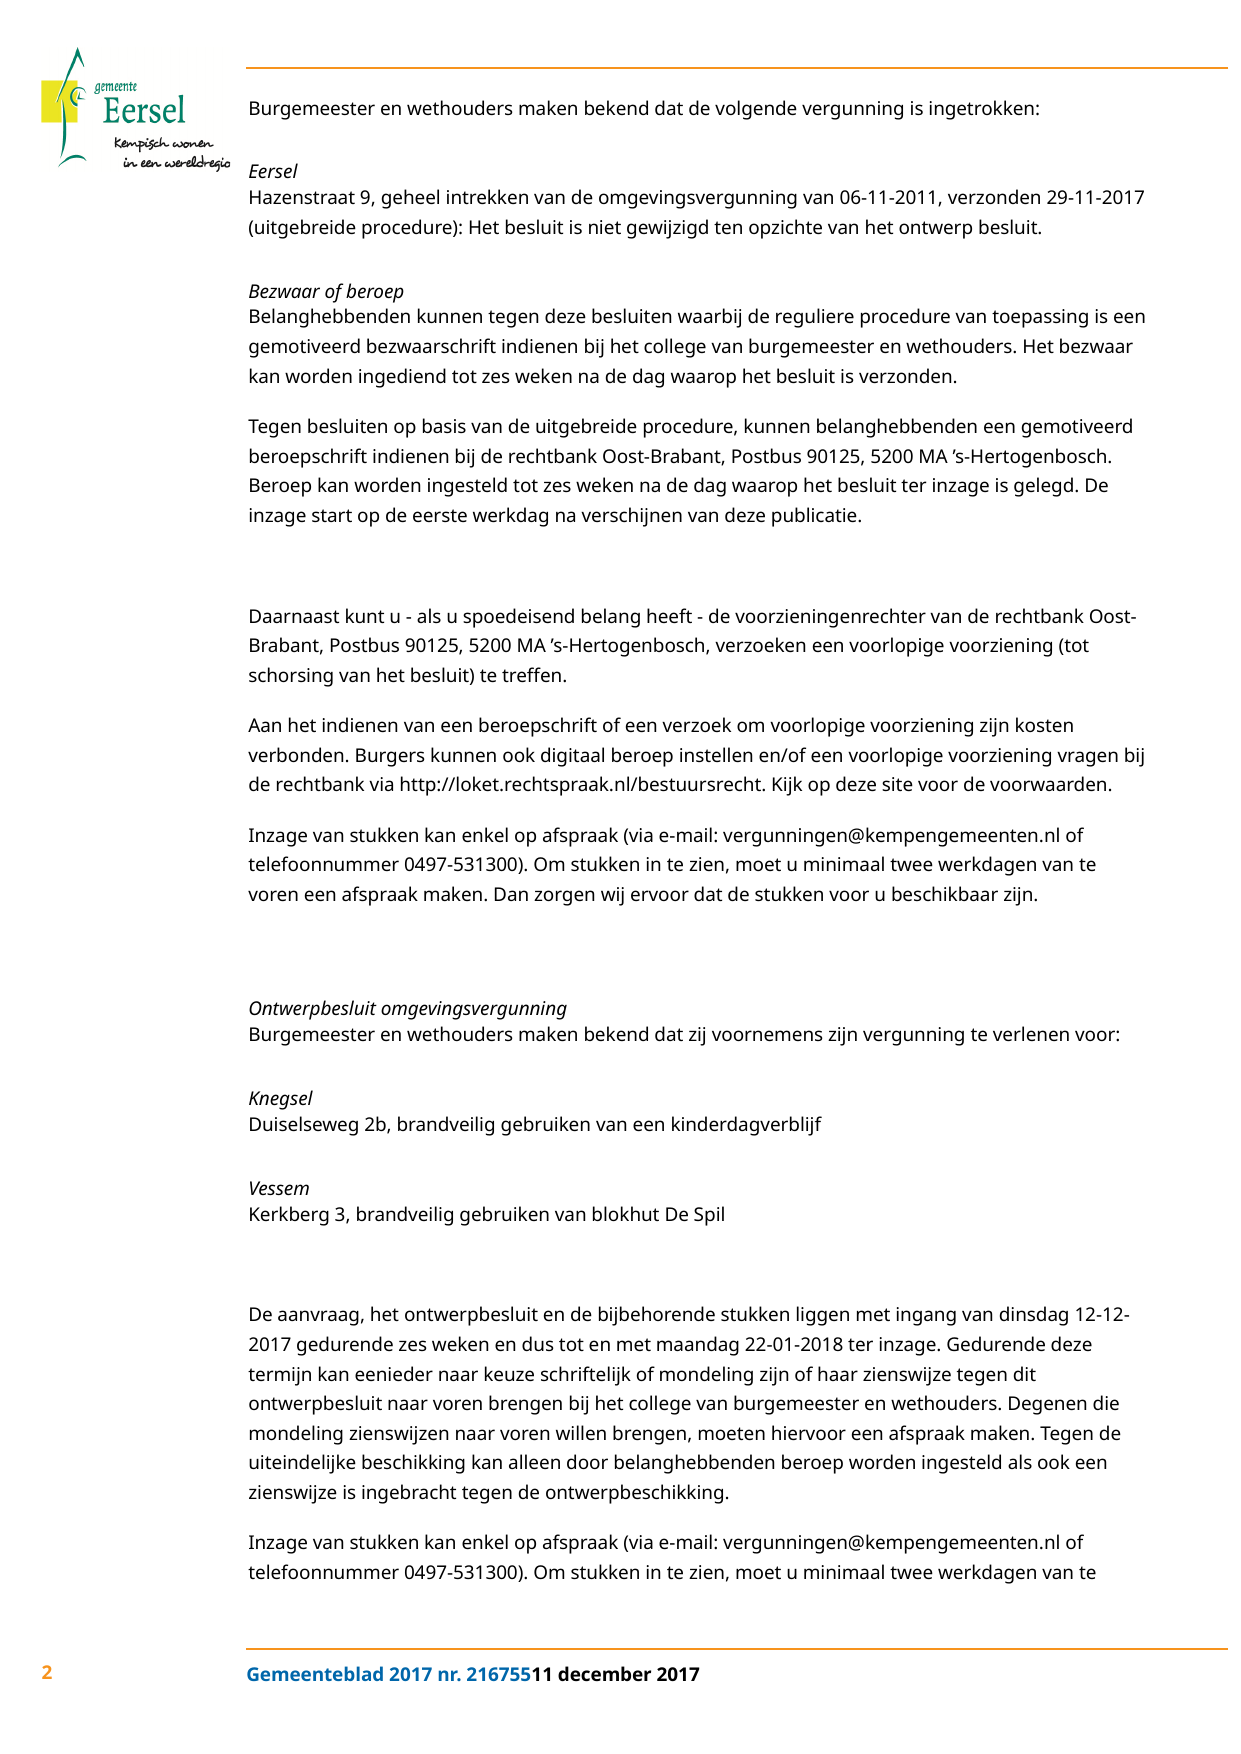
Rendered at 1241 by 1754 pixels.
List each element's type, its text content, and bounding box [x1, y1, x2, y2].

text Aan het indienen van een beroepschrift of een verzoek om voorlopige voorziening zijn kosten verbonden. Burgers kunnen ook digitaal beroep instellen en/of een voorlopige voorziening vragen bij de rechtbank via http://loket.rechtspraak.nl/bestuursrecht. Kijk op deze site voor de voorwaarden. [248, 712, 1152, 797]
text Tegen besluiten op basis van de uitgebreide procedure, kunnen belanghebbenden een gemotiveerd beroepschrift indienen bij de rechtbank Oost-Brabant, Postbus 90125, 5200 MA ’s-Hertogenbosch. Beroep kan worden ingesteld tot zes weken na de dag waarop het besluit ter inzage is gelegd. De inzage start op de eerste werkdag na verschijnen van deze publicatie. [248, 413, 1152, 528]
text Belanghebbenden kunnen tegen deze besluiten waarbij de reguliere procedure van toepassing is een gemotiveerd bezwaarschrift indienen bij het college van burgemeester en wethouders. Het bezwaar kan worden ingediend tot zes weken na de dag waarop het besluit is verzonden. [248, 304, 1152, 389]
text Bezwaar of beroep [248, 278, 1152, 304]
text Eersel [248, 159, 1152, 184]
text Ontwerpbesluit omgevingsvergunning [248, 996, 1152, 1021]
text Daarnaast kunt u - als u spoedeisend belang heeft - de voorzieningenrechter van de rechtbank Oost-Brabant, Postbus 90125, 5200 MA ’s-Hertogenbosch, verzoeken een voorlopige voorziening (tot schorsing van het besluit) te treffen. [248, 603, 1152, 688]
text Burgemeester en wethouders maken bekend dat de volgende vergunning is ingetrokken: [248, 95, 1152, 121]
text Burgemeester en wethouders maken bekend dat zij voornemens zijn vergunning te verlenen voor: [248, 1021, 1152, 1047]
text Kerkberg 3, brandveilig gebruiken van blokhut De Spil [248, 1201, 1152, 1226]
text De aanvraag, het ontwerpbesluit en de bijbehorende stukken liggen met ingang van dinsdag 12-12-2017 gedurende zes weken en dus tot en met maandag 22-01-2018 ter inzage. Gedurende deze termijn kan eenieder naar keuze schriftelijk of mondeling zijn of haar zienswijze tegen dit ontwerpbesluit naar voren brengen bij het college van burgemeester en wethouders. Degenen die mondeling zienswijzen naar voren willen brengen, moeten hiervoor een afspraak maken. Tegen de uiteindelijke beschikking kan alleen door belanghebbenden beroep worden ingesteld als ook een zienswijze is ingebracht tegen de ontwerpbeschikking. [248, 1302, 1152, 1505]
text Vessem [248, 1175, 1152, 1201]
text Hazenstraat 9, geheel intrekken van de omgevingsvergunning van 06-11-2011, verzonden 29-11-2017 (uitgebreide procedure): Het besluit is niet gewijzigd ten opzichte van het ontwerp besluit. [248, 184, 1152, 240]
text Inzage van stukken kan enkel op afspraak (via e-mail: vergunningen@kempengemeenten.nl of telefoonnummer 0497-531300). Om stukken in te zien, moet u minimaal twee werkdagen van te [248, 1529, 1152, 1585]
picture [41, 47, 231, 172]
text Duiselseweg 2b, brandveilig gebruiken van een kinderdagverblijf [248, 1111, 1152, 1137]
text Knegsel [248, 1085, 1152, 1111]
text Inzage van stukken kan enkel op afspraak (via e-mail: vergunningen@kempengemeenten.nl of telefoonnummer 0497-531300). Om stukken in te zien, moet u minimaal twee werkdagen van te voren een afspraak maken. Dan zorgen wij ervoor dat de stukken voor u beschikbaar zijn. [248, 822, 1152, 907]
